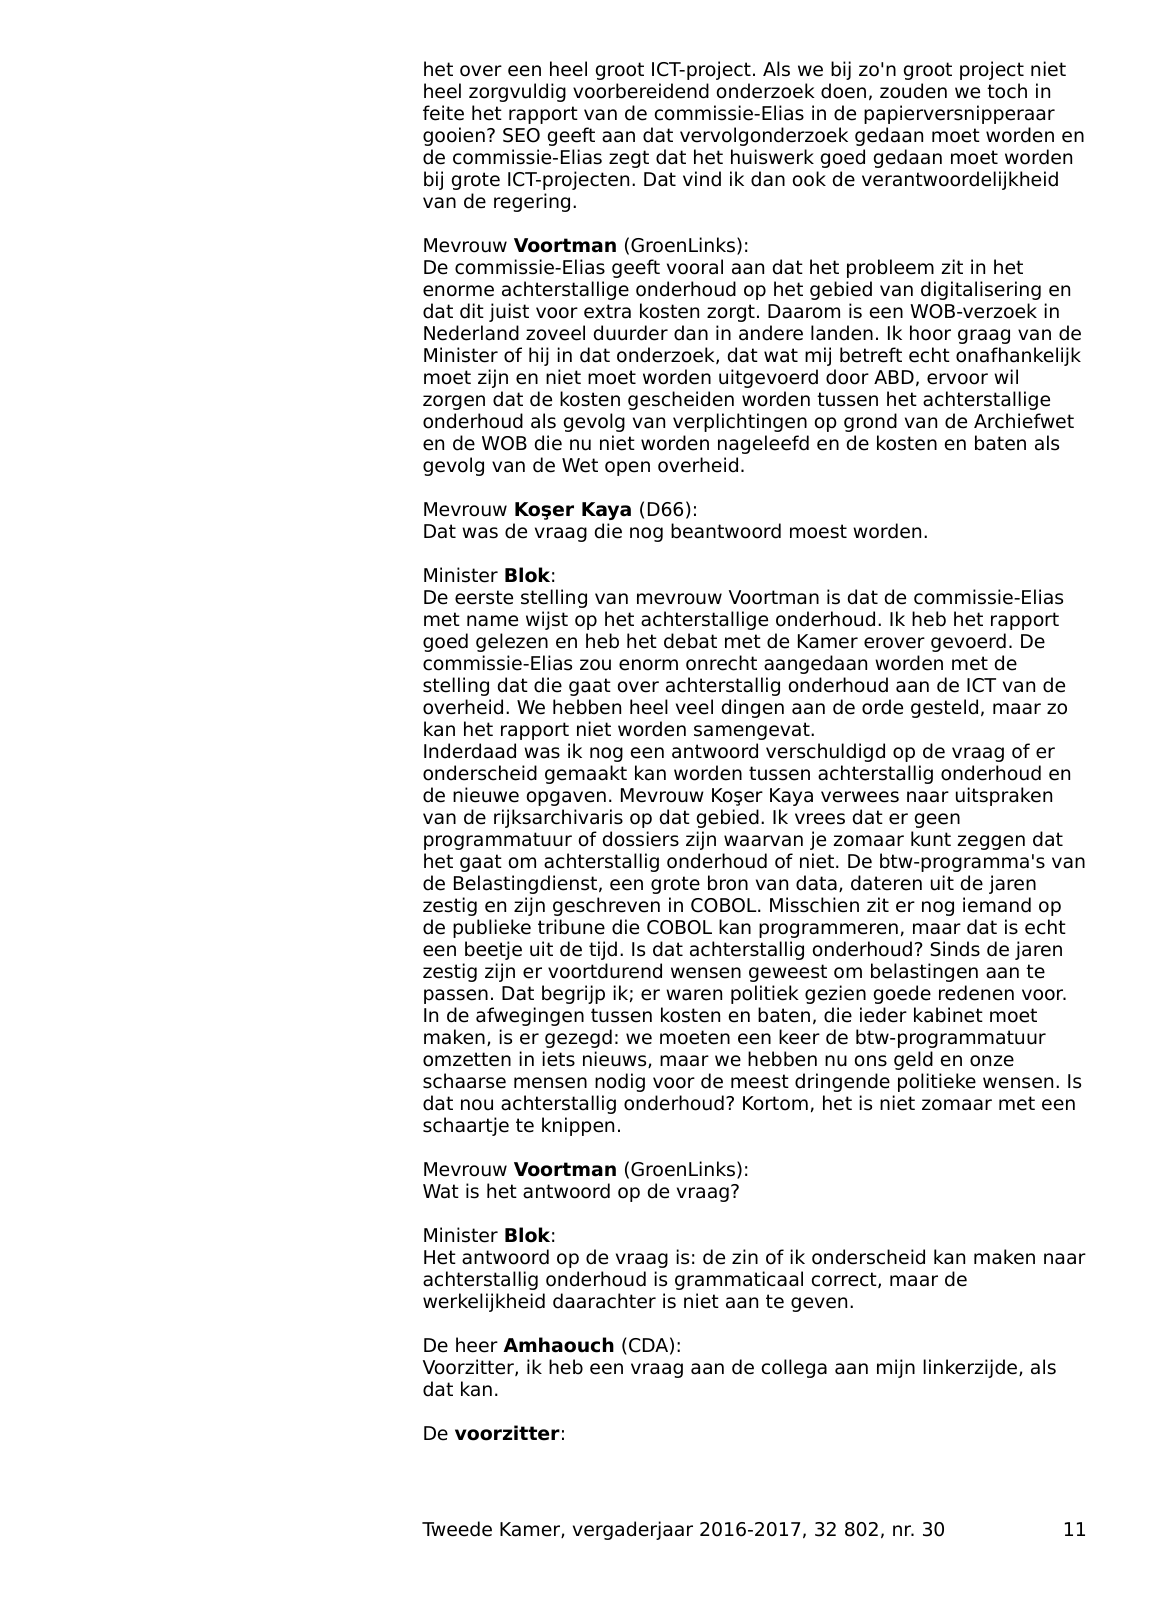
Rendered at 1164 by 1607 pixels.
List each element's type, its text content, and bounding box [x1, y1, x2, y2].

text Minister Blok: [422, 565, 1087, 587]
text Dat was de vraag die nog beantwoord moest worden. [422, 521, 1087, 543]
text Voorzitter, ik heb een vraag aan de collega aan mijn linkerzijde, als dat kan. [422, 1357, 1087, 1401]
text De voorzitter: [422, 1423, 1087, 1445]
text De eerste stelling van mevrouw Voortman is dat de commissie-Elias met name wijst op het achterstallige onderhoud. Ik heb het rapport goed gelezen en heb het debat met de Kamer erover gevoerd. De commissie-Elias zou enorm onrecht aangedaan worden met de stelling dat die gaat over achterstallig onderhoud aan de ICT van de overheid. We hebben heel veel dingen aan de orde gesteld, maar zo kan het rapport niet worden samengevat. [422, 587, 1087, 741]
text De commissie-Elias geeft vooral aan dat het probleem zit in het enorme achterstallige onderhoud op het gebied van digitalisering en dat dit juist voor extra kosten zorgt. Daarom is een WOB-verzoek in Nederland zoveel duurder dan in andere landen. Ik hoor graag van de Minister of hij in dat onderzoek, dat wat mij betreft echt onafhankelijk moet zijn en niet moet worden uitgevoerd door ABD, ervoor wil zorgen dat de kosten gescheiden worden tussen het achterstallige onderhoud als gevolg van verplichtingen op grond van de Archiefwet en de WOB die nu niet worden nageleefd en de kosten en baten als gevolg van de Wet open overheid. [422, 257, 1087, 477]
text Minister Blok: [422, 1225, 1087, 1247]
text Mevrouw Voortman (GroenLinks): [422, 235, 1087, 257]
text Wat is het antwoord op de vraag? [422, 1181, 1087, 1203]
text Mevrouw Koşer Kaya (D66): [422, 499, 1087, 521]
text Mevrouw Voortman (GroenLinks): [422, 1159, 1087, 1181]
text Inderdaad was ik nog een antwoord verschuldigd op de vraag of er onderscheid gemaakt kan worden tussen achterstallig onderhoud en de nieuwe opgaven. Mevrouw Koşer Kaya verwees naar uitspraken van de rijksarchivaris op dat gebied. Ik vrees dat er geen programmatuur of dossiers zijn waarvan je zomaar kunt zeggen dat het gaat om achterstallig onderhoud of niet. De btw-programma's van de Belastingdienst, een grote bron van data, dateren uit de jaren zestig en zijn geschreven in COBOL. Misschien zit er nog iemand op de publieke tribune die COBOL kan programmeren, maar dat is echt een beetje uit de tijd. Is dat achterstallig onderhoud? Sinds de jaren zestig zijn er voortdurend wensen geweest om belastingen aan te passen. Dat begrijp ik; er waren politiek gezien goede redenen voor. In de afwegingen tussen kosten en baten, die ieder kabinet moet maken, is er gezegd: we moeten een keer de btw-programmatuur omzetten in iets nieuws, maar we hebben nu ons geld en onze schaarse mensen nodig voor de meest dringende politieke wensen. Is dat nou achterstallig onderhoud? Kortom, het is niet zomaar met een schaartje te knippen. [422, 741, 1087, 1137]
text het over een heel groot ICT-project. Als we bij zo'n groot project niet heel zorgvuldig voorbereidend onderzoek doen, zouden we toch in feite het rapport van de commissie-Elias in de papierversnipperaar gooien? SEO geeft aan dat vervolgonderzoek gedaan moet worden en de commissie-Elias zegt dat het huiswerk goed gedaan moet worden bij grote ICT-projecten. Dat vind ik dan ook de verantwoordelijkheid van de regering. [422, 59, 1087, 213]
text Het antwoord op de vraag is: de zin of ik onderscheid kan maken naar achterstallig onderhoud is grammaticaal correct, maar de werkelijkheid daarachter is niet aan te geven. [422, 1247, 1087, 1313]
text De heer Amhaouch (CDA): [422, 1335, 1087, 1357]
